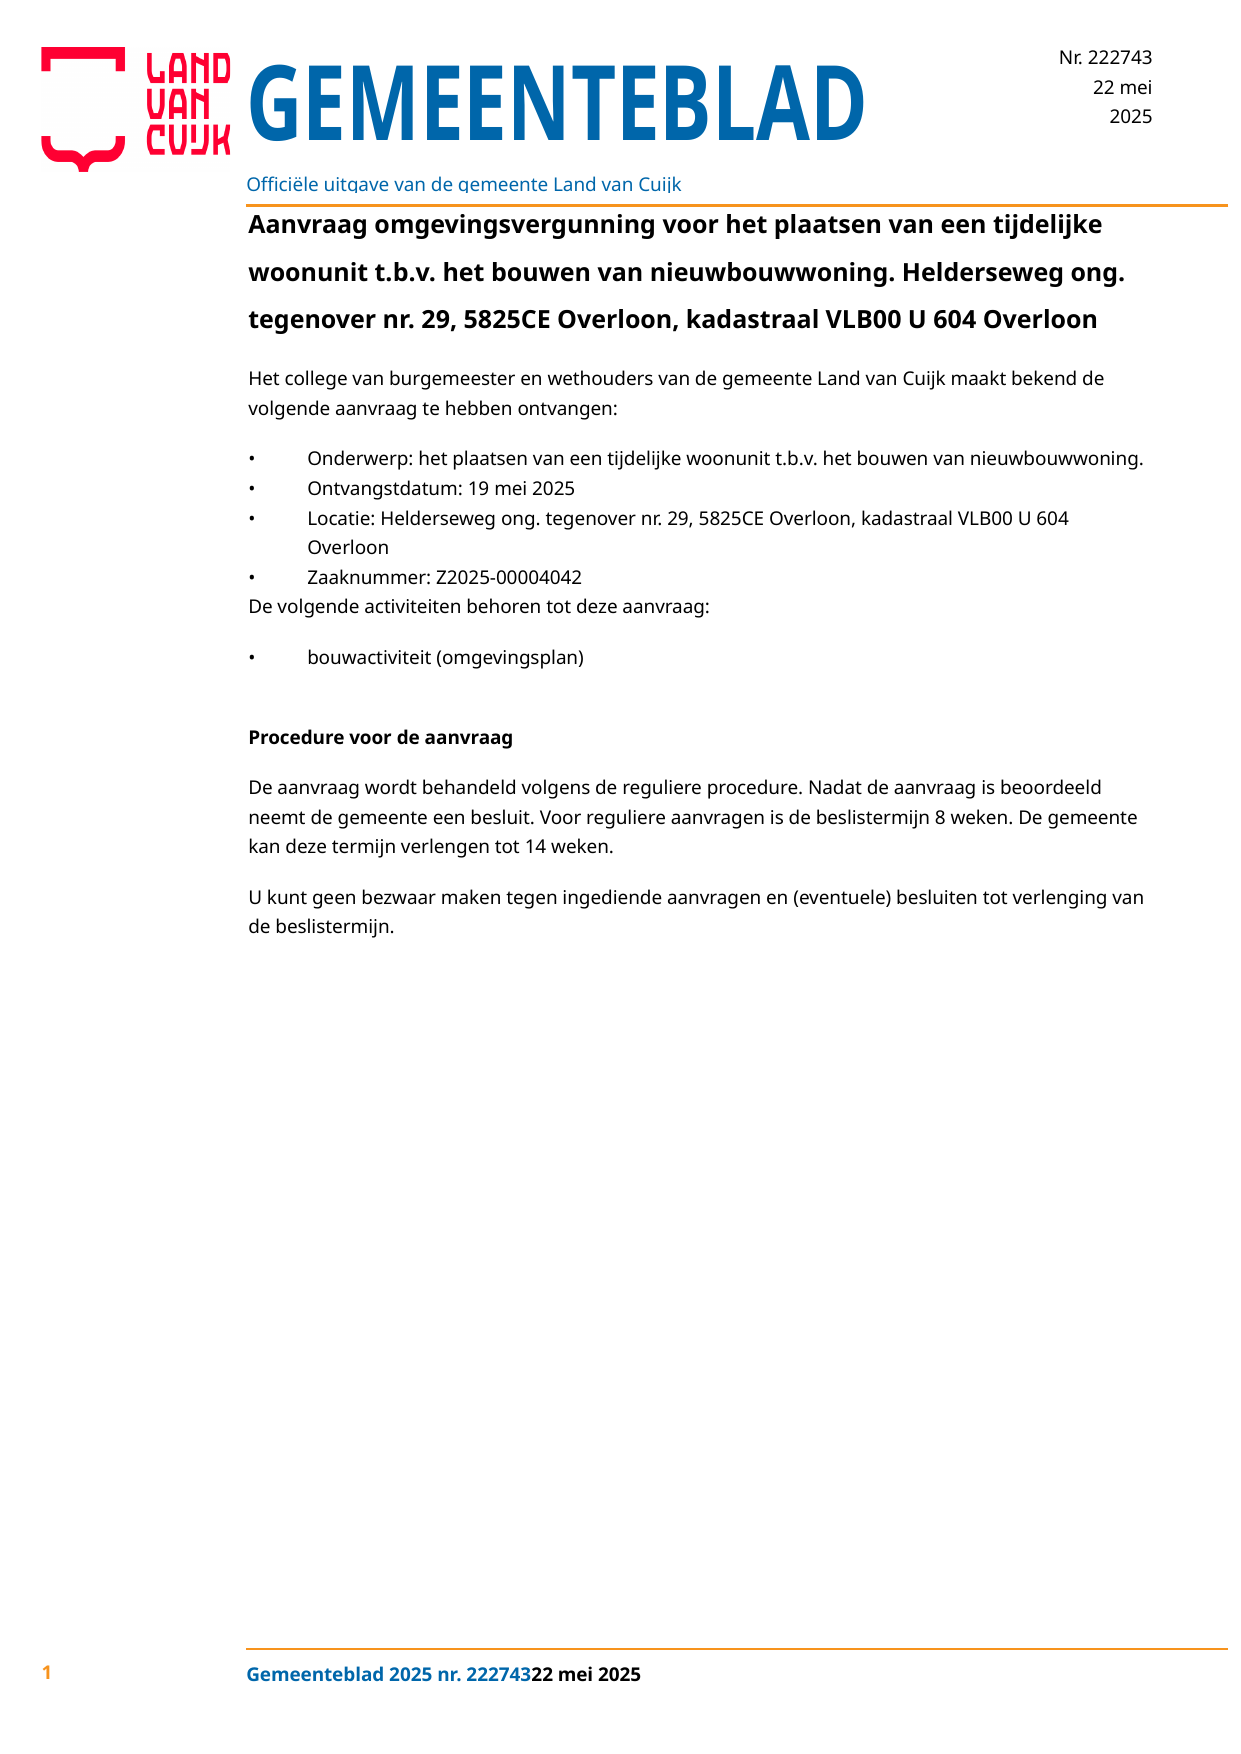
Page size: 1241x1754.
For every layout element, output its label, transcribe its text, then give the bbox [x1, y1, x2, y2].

list Zaaknummer: Z2025-00004042 [248, 564, 1152, 589]
text Het college van burgemeester en wethouders van de gemeente Land van Cuijk maakt bekend de volgende aanvraag te hebben ontvangen: [248, 366, 1152, 421]
text De volgende activiteiten behoren tot deze aanvraag: [248, 593, 1152, 619]
text Procedure voor de aanvraag [248, 724, 1152, 749]
text Aanvraag omgevingsvergunning voor het plaatsen van een tijdelijke woonunit t.b.v. het bouwen van nieuwbouwwoning. Helderseweg ong. tegenover nr. 29, 5825CE Overloon, kadastraal VLB00 U 604 Overloon [248, 207, 1152, 336]
text U kunt geen bezwaar maken tegen ingediende aanvragen en (eventuele) besluiten tot verlenging van de beslistermijn. [248, 884, 1152, 939]
list Ontvangstdatum: 19 mei 2025 [248, 475, 1152, 501]
picture [41, 47, 231, 172]
list bouwactiviteit (omgevingsplan) [248, 644, 1152, 669]
text De aanvraag wordt behandeld volgens de reguliere procedure. Nadat de aanvraag is beoordeeld neemt de gemeente een besluit. Voor reguliere aanvragen is de beslistermijn 8 weken. De gemeente kan deze termijn verlengen tot 14 weken. [248, 774, 1152, 859]
list Onderwerp: het plaatsen van een tijdelijke woonunit t.b.v. het bouwen van nieuwbouwwoning. [248, 446, 1152, 471]
list Locatie: Helderseweg ong. tegenover nr. 29, 5825CE Overloon, kadastraal VLB00 U 604 Overloon [248, 505, 1152, 560]
